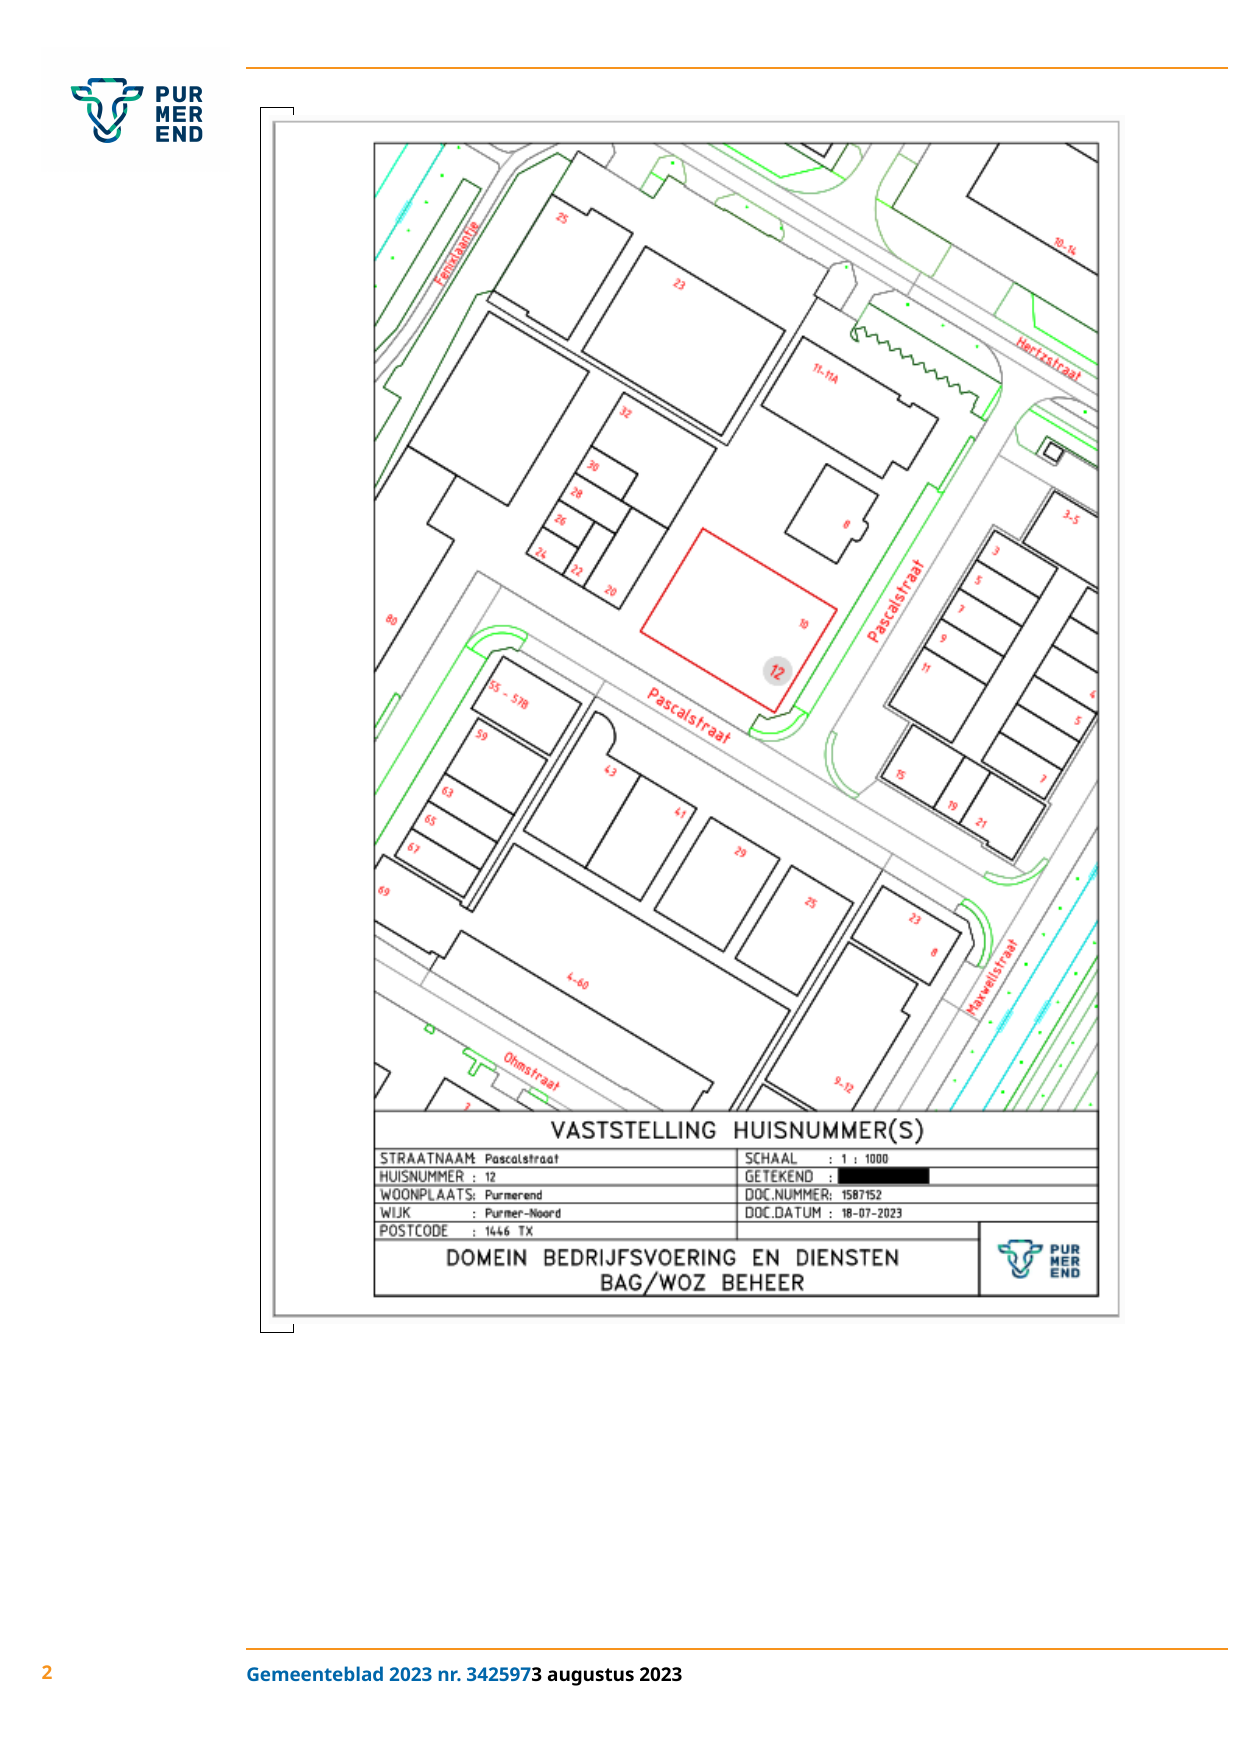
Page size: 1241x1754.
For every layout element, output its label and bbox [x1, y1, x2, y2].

picture [41, 47, 231, 172]
picture [268, 115, 1125, 1324]
